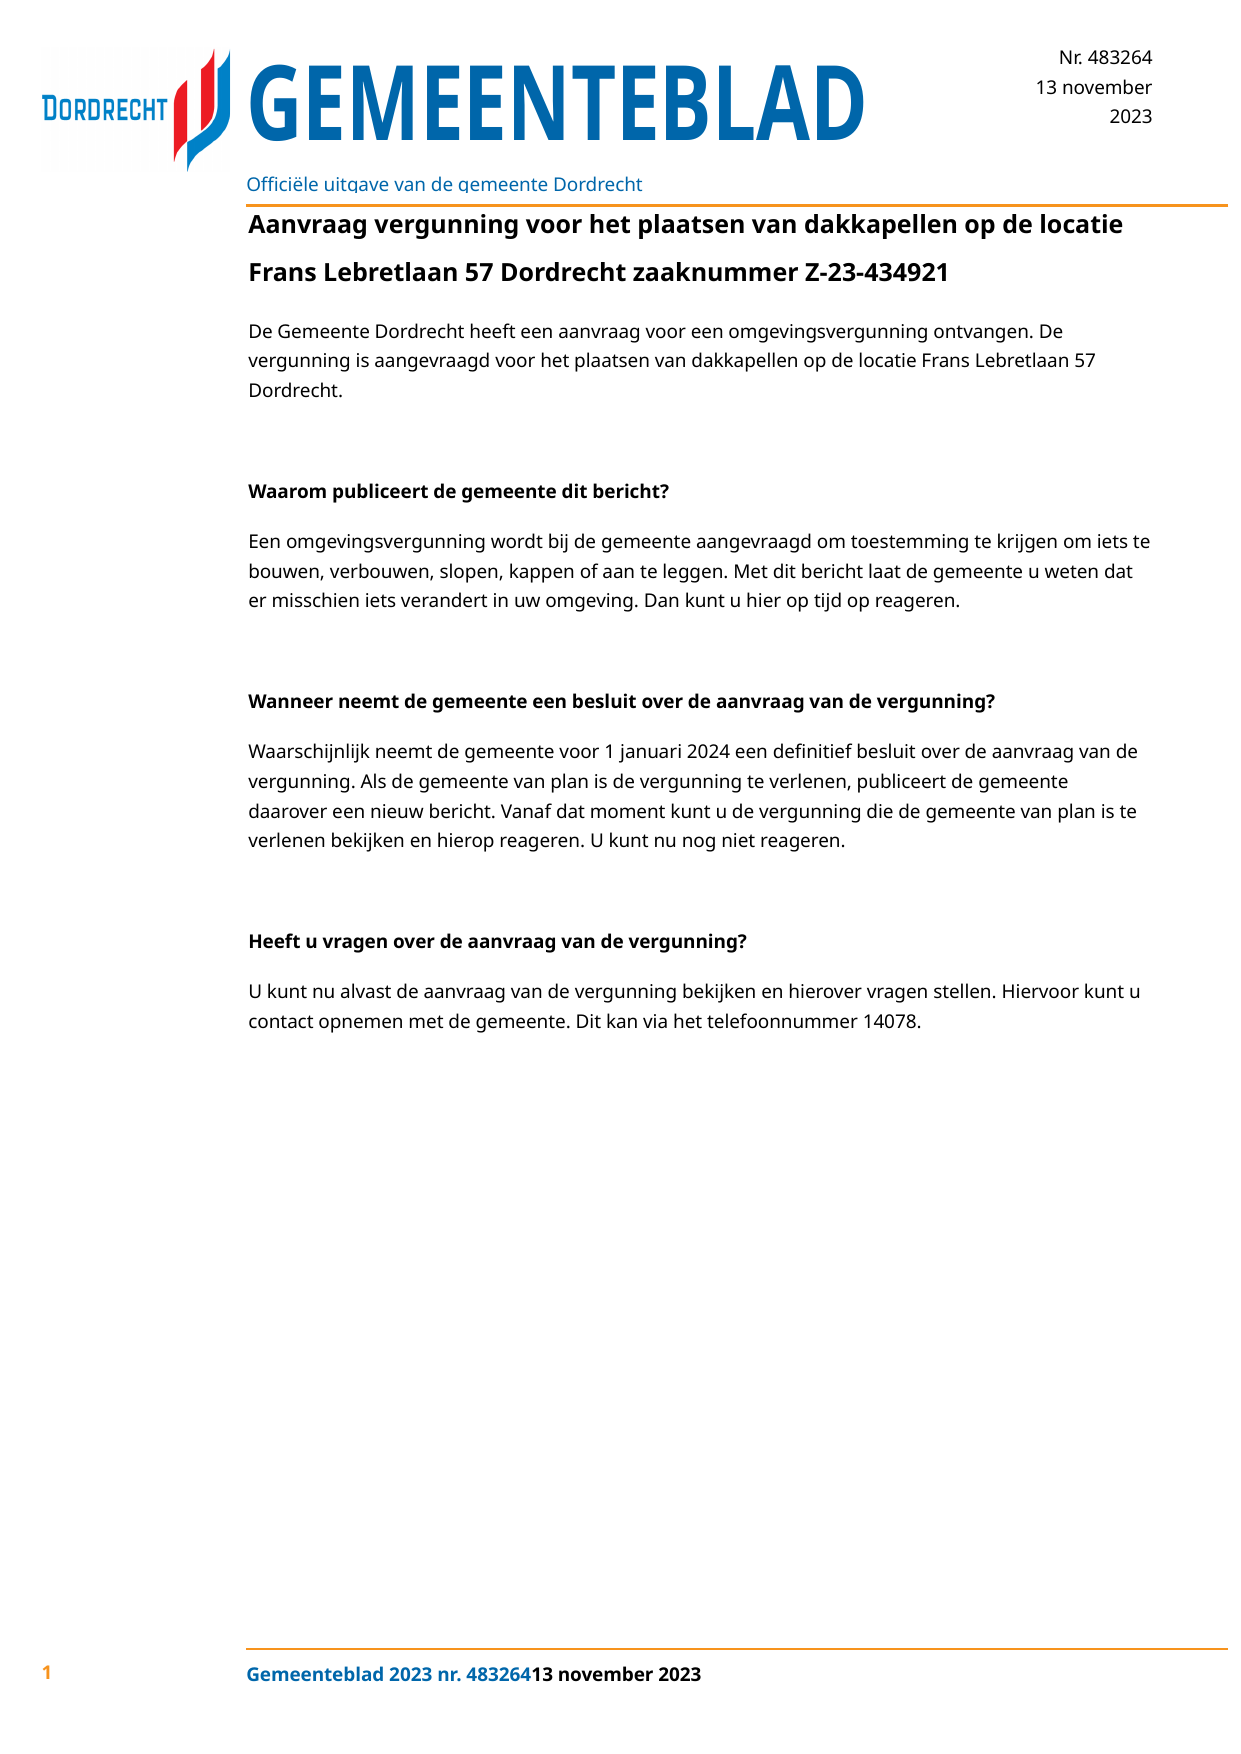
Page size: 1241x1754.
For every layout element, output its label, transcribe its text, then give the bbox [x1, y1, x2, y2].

text Waarschijnlijk neemt de gemeente voor 1 januari 2024 een definitief besluit over de aanvraag van de vergunning. Als de gemeente van plan is de vergunning te verlenen, publiceert de gemeente daarover een nieuw bericht. Vanaf dat moment kunt u de vergunning die de gemeente van plan is te verlenen bekijken en hierop reageren. U kunt nu nog niet reageren. [248, 739, 1152, 853]
text De Gemeente Dordrecht heeft een aanvraag voor een omgevingsvergunning ontvangen. De vergunning is aangevraagd voor het plaatsen van dakkapellen op de locatie Frans Lebretlaan 57 Dordrecht. [248, 318, 1152, 403]
text Waarom publiceert de gemeente dit bericht? [248, 478, 1152, 504]
text Een omgevingsvergunning wordt bij de gemeente aangevraagd om toestemming te krijgen om iets te bouwen, verbouwen, slopen, kappen of aan te leggen. Met dit bericht laat de gemeente u weten dat er misschien iets verandert in uw omgeving. Dan kunt u hier op tijd op reageren. [248, 528, 1152, 613]
text Aanvraag vergunning voor het plaatsen van dakkapellen op de locatie Frans Lebretlaan 57 Dordrecht zaaknummer Z-23-434921 [248, 207, 1152, 288]
text U kunt nu alvast de aanvraag van de vergunning bekijken en hierover vragen stellen. Hiervoor kunt u contact opnemen met de gemeente. Dit kan via het telefoonnummer 14078. [248, 979, 1152, 1034]
text Heeft u vragen over de aanvraag van de vergunning? [248, 928, 1152, 954]
picture [41, 47, 231, 172]
text Wanneer neemt de gemeente een besluit over de aanvraag van de vergunning? [248, 688, 1152, 714]
